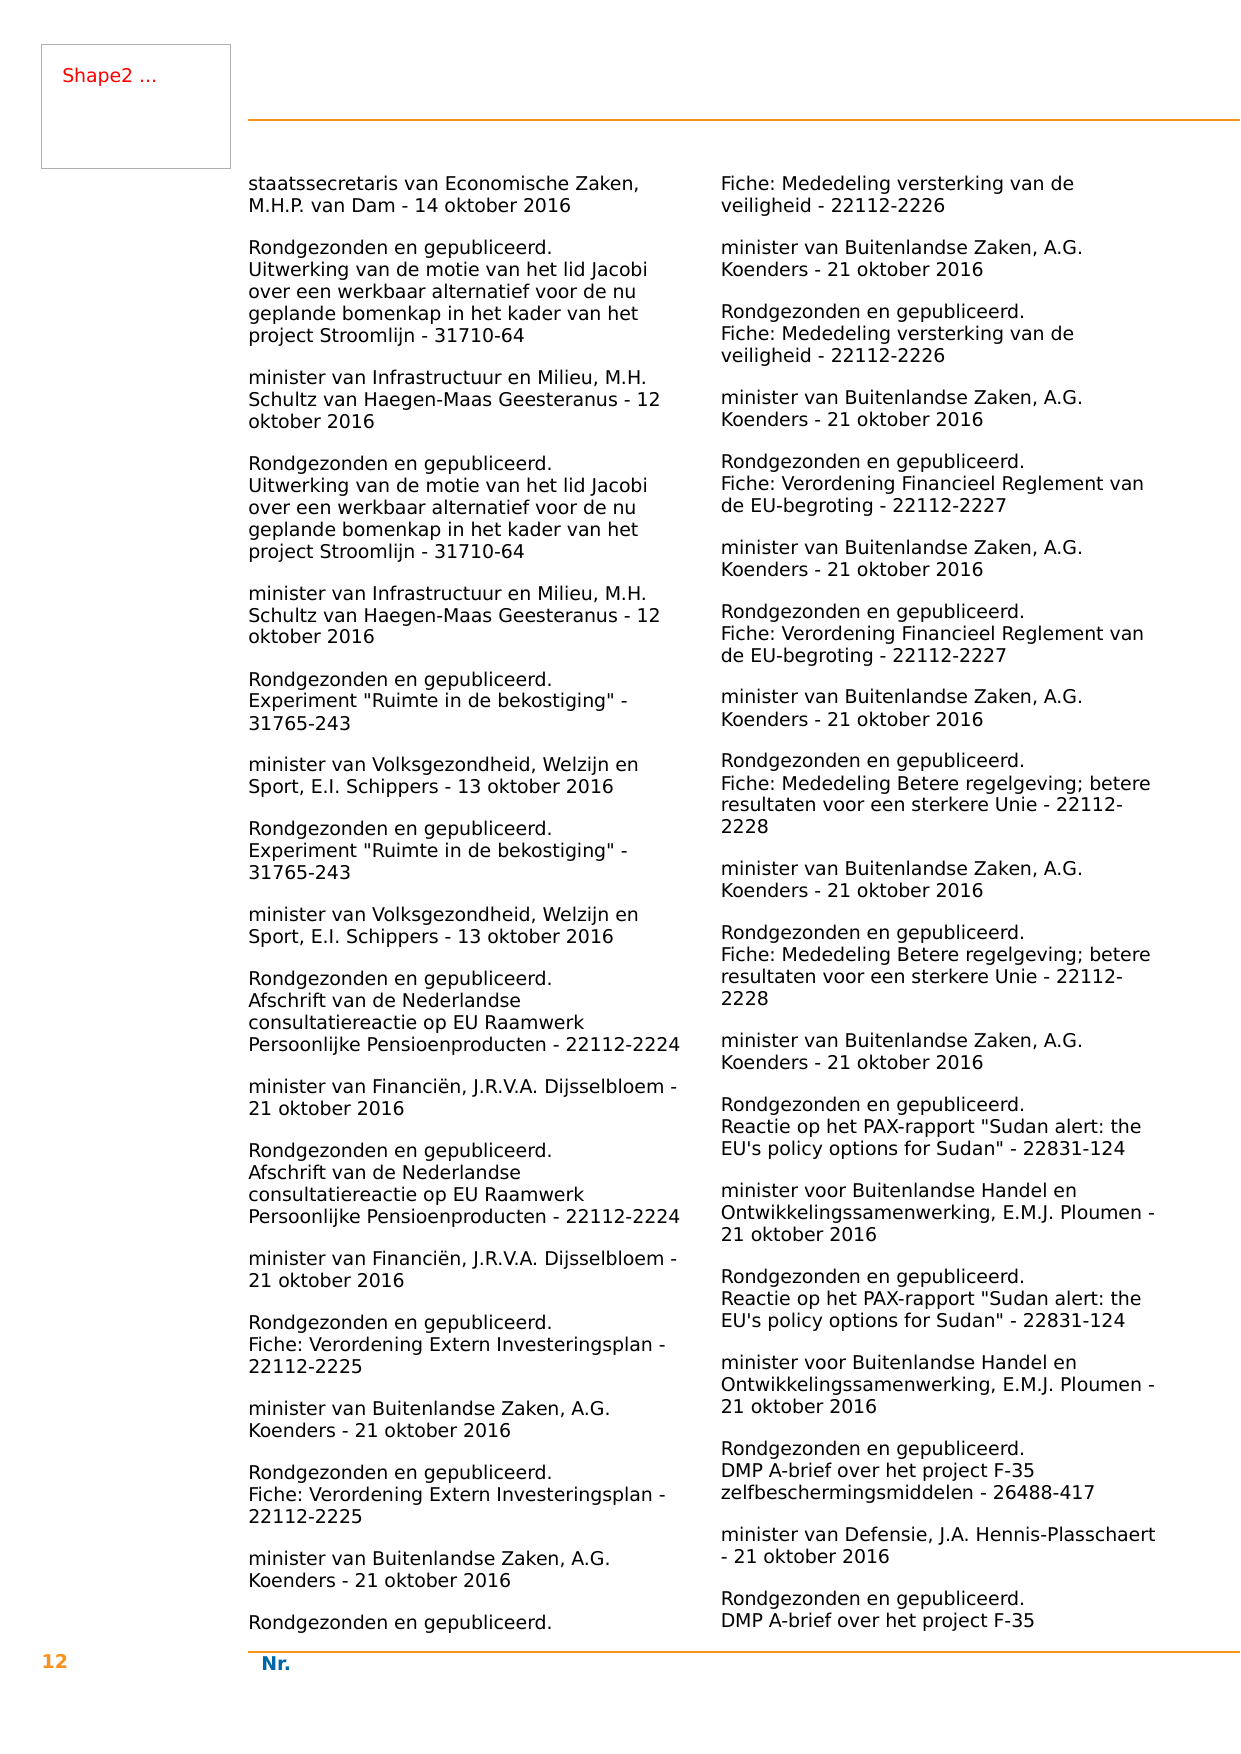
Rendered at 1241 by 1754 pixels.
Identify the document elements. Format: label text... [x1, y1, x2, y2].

text minister van Financiën, J.R.V.A. Dijsselbloem - 21 oktober 2016 [248, 1076, 691, 1120]
text minister van Defensie, J.A. Hennis-Plasschaert - 21 oktober 2016 [721, 1524, 1163, 1568]
text Rondgezonden en gepubliceerd. [721, 1588, 1163, 1610]
text minister voor Buitenlandse Handel en Ontwikkelingssamenwerking, E.M.J. Ploumen - 21 oktober 2016 [721, 1352, 1163, 1418]
text Fiche: Mededeling Betere regelgeving; betere resultaten voor een sterkere Unie - 22112-2228 [721, 772, 1163, 838]
text Experiment "Ruimte in de bekostiging" - 31765-243 [248, 840, 691, 884]
text minister voor Buitenlandse Handel en Ontwikkelingssamenwerking, E.M.J. Ploumen - 21 oktober 2016 [721, 1180, 1163, 1246]
text Fiche: Verordening Extern Investeringsplan - 22112-2225 [248, 1334, 691, 1378]
text Rondgezonden en gepubliceerd. [721, 1266, 1163, 1288]
text Afschrift van de Nederlandse consultatiereactie op EU Raamwerk Persoonlijke Pensioenproducten - 22112-2224 [248, 1162, 691, 1228]
text Rondgezonden en gepubliceerd. [721, 301, 1163, 323]
text Reactie op het PAX-rapport "Sudan alert: the EU's policy options for Sudan" - 22831-124 [721, 1288, 1163, 1332]
text Fiche: Mededeling Betere regelgeving; betere resultaten voor een sterkere Unie - 22112-2228 [721, 944, 1163, 1010]
text Reactie op het PAX-rapport "Sudan alert: the EU's policy options for Sudan" - 22831-124 [721, 1116, 1163, 1160]
text minister van Infrastructuur en Milieu, M.H. Schultz van Haegen-Maas Geesteranus - 12 oktober 2016 [248, 367, 691, 433]
text Afschrift van de Nederlandse consultatiereactie op EU Raamwerk Persoonlijke Pensioenproducten - 22112-2224 [248, 990, 691, 1056]
text Rondgezonden en gepubliceerd. [248, 1140, 691, 1162]
text Rondgezonden en gepubliceerd. [248, 237, 691, 259]
text Rondgezonden en gepubliceerd. [721, 750, 1163, 772]
text minister van Buitenlandse Zaken, A.G. Koenders - 21 oktober 2016 [721, 686, 1163, 730]
text minister van Buitenlandse Zaken, A.G. Koenders - 21 oktober 2016 [721, 237, 1163, 281]
text Experiment "Ruimte in de bekostiging" - 31765-243 [248, 690, 691, 734]
text minister van Buitenlandse Zaken, A.G. Koenders - 21 oktober 2016 [721, 537, 1163, 581]
text minister van Buitenlandse Zaken, A.G. Koenders - 21 oktober 2016 [248, 1548, 691, 1592]
text Fiche: Mededeling versterking van de veiligheid - 22112-2226 [721, 323, 1163, 367]
text Rondgezonden en gepubliceerd. [248, 1462, 691, 1484]
text minister van Buitenlandse Zaken, A.G. Koenders - 21 oktober 2016 [721, 858, 1163, 902]
text Rondgezonden en gepubliceerd. [248, 968, 691, 990]
text Rondgezonden en gepubliceerd. [721, 1438, 1163, 1460]
text Fiche: Verordening Extern Investeringsplan - 22112-2225 [248, 1484, 691, 1528]
text Fiche: Verordening Financieel Reglement van de EU-begroting - 22112-2227 [721, 622, 1163, 666]
text minister van Buitenlandse Zaken, A.G. Koenders - 21 oktober 2016 [248, 1398, 691, 1442]
text Uitwerking van de motie van het lid Jacobi over een werkbaar alternatief voor de nu geplande bomenkap in het kader van het project Stroomlijn - 31710-64 [248, 474, 691, 562]
text Rondgezonden en gepubliceerd. [248, 1312, 691, 1334]
text Rondgezonden en gepubliceerd. [721, 601, 1163, 622]
text minister van Infrastructuur en Milieu, M.H. Schultz van Haegen-Maas Geesteranus - 12 oktober 2016 [248, 582, 691, 648]
text Fiche: Mededeling versterking van de veiligheid - 22112-2226 [721, 173, 1163, 217]
text Rondgezonden en gepubliceerd. [721, 922, 1163, 944]
text minister van Volksgezondheid, Welzijn en Sport, E.I. Schippers - 13 oktober 2016 [248, 754, 691, 798]
text minister van Buitenlandse Zaken, A.G. Koenders - 21 oktober 2016 [721, 387, 1163, 431]
text DMP A-brief over het project F-35 [721, 1610, 1163, 1632]
text minister van Buitenlandse Zaken, A.G. Koenders - 21 oktober 2016 [721, 1030, 1163, 1074]
text Rondgezonden en gepubliceerd. [248, 818, 691, 840]
text minister van Volksgezondheid, Welzijn en Sport, E.I. Schippers - 13 oktober 2016 [248, 904, 691, 948]
text Rondgezonden en gepubliceerd. [248, 668, 691, 690]
text Fiche: Verordening Financieel Reglement van de EU-begroting - 22112-2227 [721, 473, 1163, 517]
text Rondgezonden en gepubliceerd. [248, 1612, 691, 1634]
text Rondgezonden en gepubliceerd. [248, 453, 691, 474]
text minister van Financiën, J.R.V.A. Dijsselbloem - 21 oktober 2016 [248, 1248, 691, 1292]
text Rondgezonden en gepubliceerd. [721, 451, 1163, 473]
text DMP A-brief over het project F-35 zelfbeschermingsmiddelen - 26488-417 [721, 1460, 1163, 1504]
text Rondgezonden en gepubliceerd. [721, 1094, 1163, 1116]
text staatssecretaris van Economische Zaken, M.H.P. van Dam - 14 oktober 2016 [248, 173, 691, 217]
text Uitwerking van de motie van het lid Jacobi over een werkbaar alternatief voor de nu geplande bomenkap in het kader van het project Stroomlijn - 31710-64 [248, 259, 691, 347]
